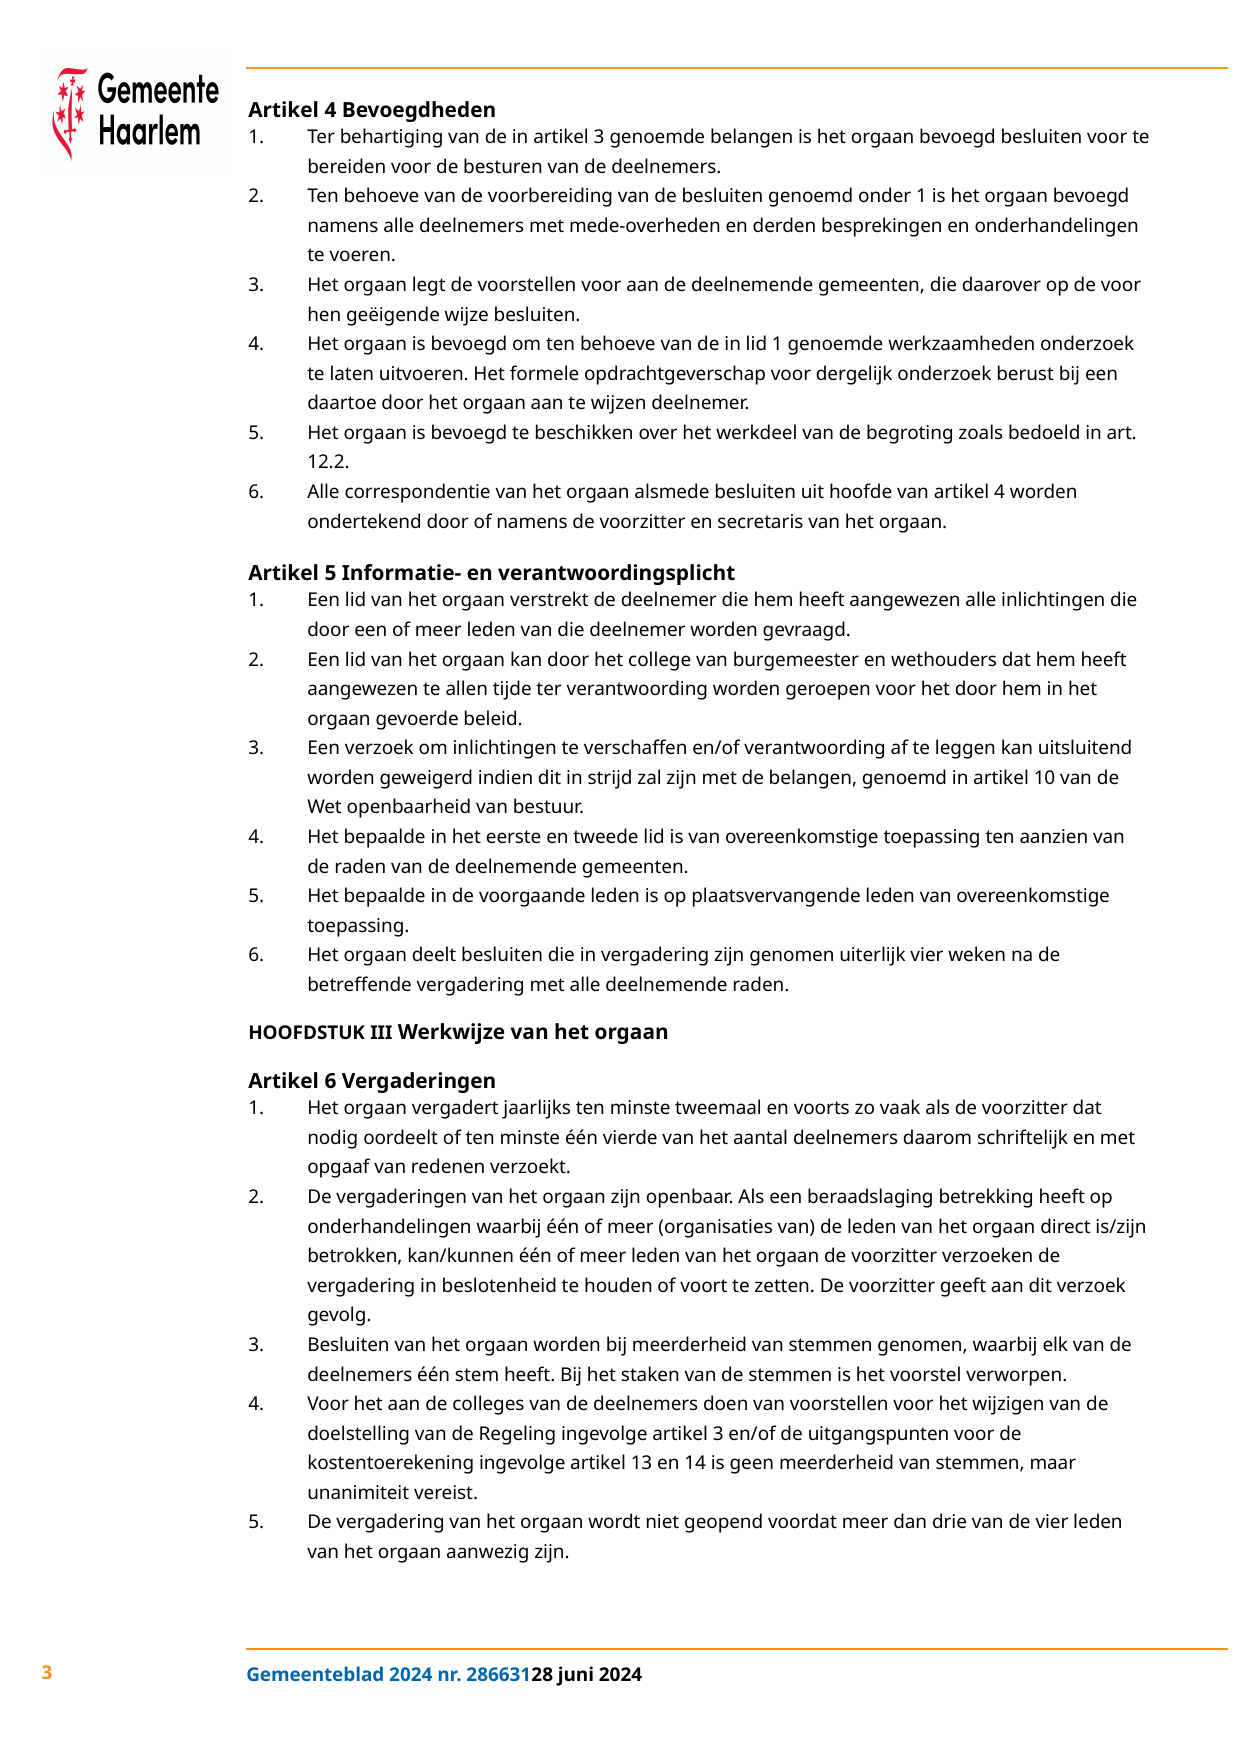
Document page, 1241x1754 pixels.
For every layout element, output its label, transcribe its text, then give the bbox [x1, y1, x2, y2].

picture [41, 47, 231, 172]
list Het orgaan legt de voorstellen voor aan de deelnemende gemeenten, die daarover op de voor hen geëigende wijze besluiten. [248, 271, 1152, 326]
list Alle correspondentie van het orgaan alsmede besluiten uit hoofde van artikel 4 worden ondertekend door of namens de voorzitter en secretaris van het orgaan. [248, 478, 1152, 533]
list Het orgaan is bevoegd om ten behoeve van de in lid 1 genoemde werkzaamheden onderzoek te laten uitvoeren. Het formele opdrachtgeverschap voor dergelijk onderzoek berust bij een daartoe door het orgaan aan te wijzen deelnemer. [248, 330, 1152, 415]
list Het orgaan is bevoegd te beschikken over het werkdeel van de begroting zoals bedoeld in art. 12.2. [248, 419, 1152, 474]
list De vergadering van het orgaan wordt niet geopend voordat meer dan drie van de vier leden van het orgaan aanwezig zijn. [248, 1509, 1152, 1564]
list Een verzoek om inlichtingen te verschaffen en/of verantwoording af te leggen kan uitsluitend worden geweigerd indien dit in strijd zal zijn met de belangen, genoemd in artikel 10 van de Wet openbaarheid van bestuur. [248, 734, 1152, 819]
list Het orgaan vergadert jaarlijks ten minste tweemaal en voorts zo vaak als de voorzitter dat nodig oordeelt of ten minste één vierde van het aantal deelnemers daarom schriftelijk en met opgaaf van redenen verzoekt. [248, 1094, 1152, 1179]
list Het orgaan deelt besluiten die in vergadering zijn genomen uiterlijk vier weken na de betreffende vergadering met alle deelnemende raden. [248, 942, 1152, 997]
list Een lid van het orgaan verstrekt de deelnemer die hem heeft aangewezen alle inlichtingen die door een of meer leden van die deelnemer worden gevraagd. [248, 587, 1152, 642]
list Besluiten van het orgaan worden bij meerderheid van stemmen genomen, waarbij elk van de deelnemers één stem heeft. Bij het staken van de stemmen is het voorstel verworpen. [248, 1331, 1152, 1387]
list De vergaderingen van het orgaan zijn openbaar. Als een beraadslaging betrekking heeft op onderhandelingen waarbij één of meer (organisaties van) de leden van het orgaan direct is/zijn betrokken, kan/kunnen één of meer leden van het orgaan de voorzitter verzoeken de vergadering in beslotenheid te houden of voort te zetten. De voorzitter geeft aan dit verzoek gevolg. [248, 1183, 1152, 1327]
list Ter behartiging van de in artikel 3 genoemde belangen is het orgaan bevoegd besluiten voor te bereiden voor de besturen van de deelnemers. [248, 123, 1152, 178]
text HOOFDSTUK III Werkwijze van het orgaan [248, 1017, 1152, 1045]
list Een lid van het orgaan kan door het college van burgemeester en wethouders dat hem heeft aangewezen te allen tijde ter verantwoording worden geroepen voor het door hem in het orgaan gevoerde beleid. [248, 646, 1152, 731]
list Ten behoeve van de voorbereiding van de besluiten genoemd onder 1 is het orgaan bevoegd namens alle deelnemers met mede-overheden en derden besprekingen en onderhandelingen te voeren. [248, 182, 1152, 267]
list Het bepaalde in het eerste en tweede lid is van overeenkomstige toepassing ten aanzien van de raden van de deelnemende gemeenten. [248, 823, 1152, 879]
list Het bepaalde in de voorgaande leden is op plaatsvervangende leden van overeenkomstige toepassing. [248, 882, 1152, 938]
text Artikel 5 Informatie- en verantwoordingsplicht [248, 558, 1152, 587]
text Artikel 6 Vergaderingen [248, 1066, 1152, 1094]
list Voor het aan de colleges van de deelnemers doen van voorstellen voor het wijzigen van de doelstelling van de Regeling ingevolge artikel 3 en/of de uitgangspunten voor de kostentoerekening ingevolge artikel 13 en 14 is geen meerderheid van stemmen, maar unanimiteit vereist. [248, 1390, 1152, 1505]
text Artikel 4 Bevoegdheden [248, 95, 1152, 123]
